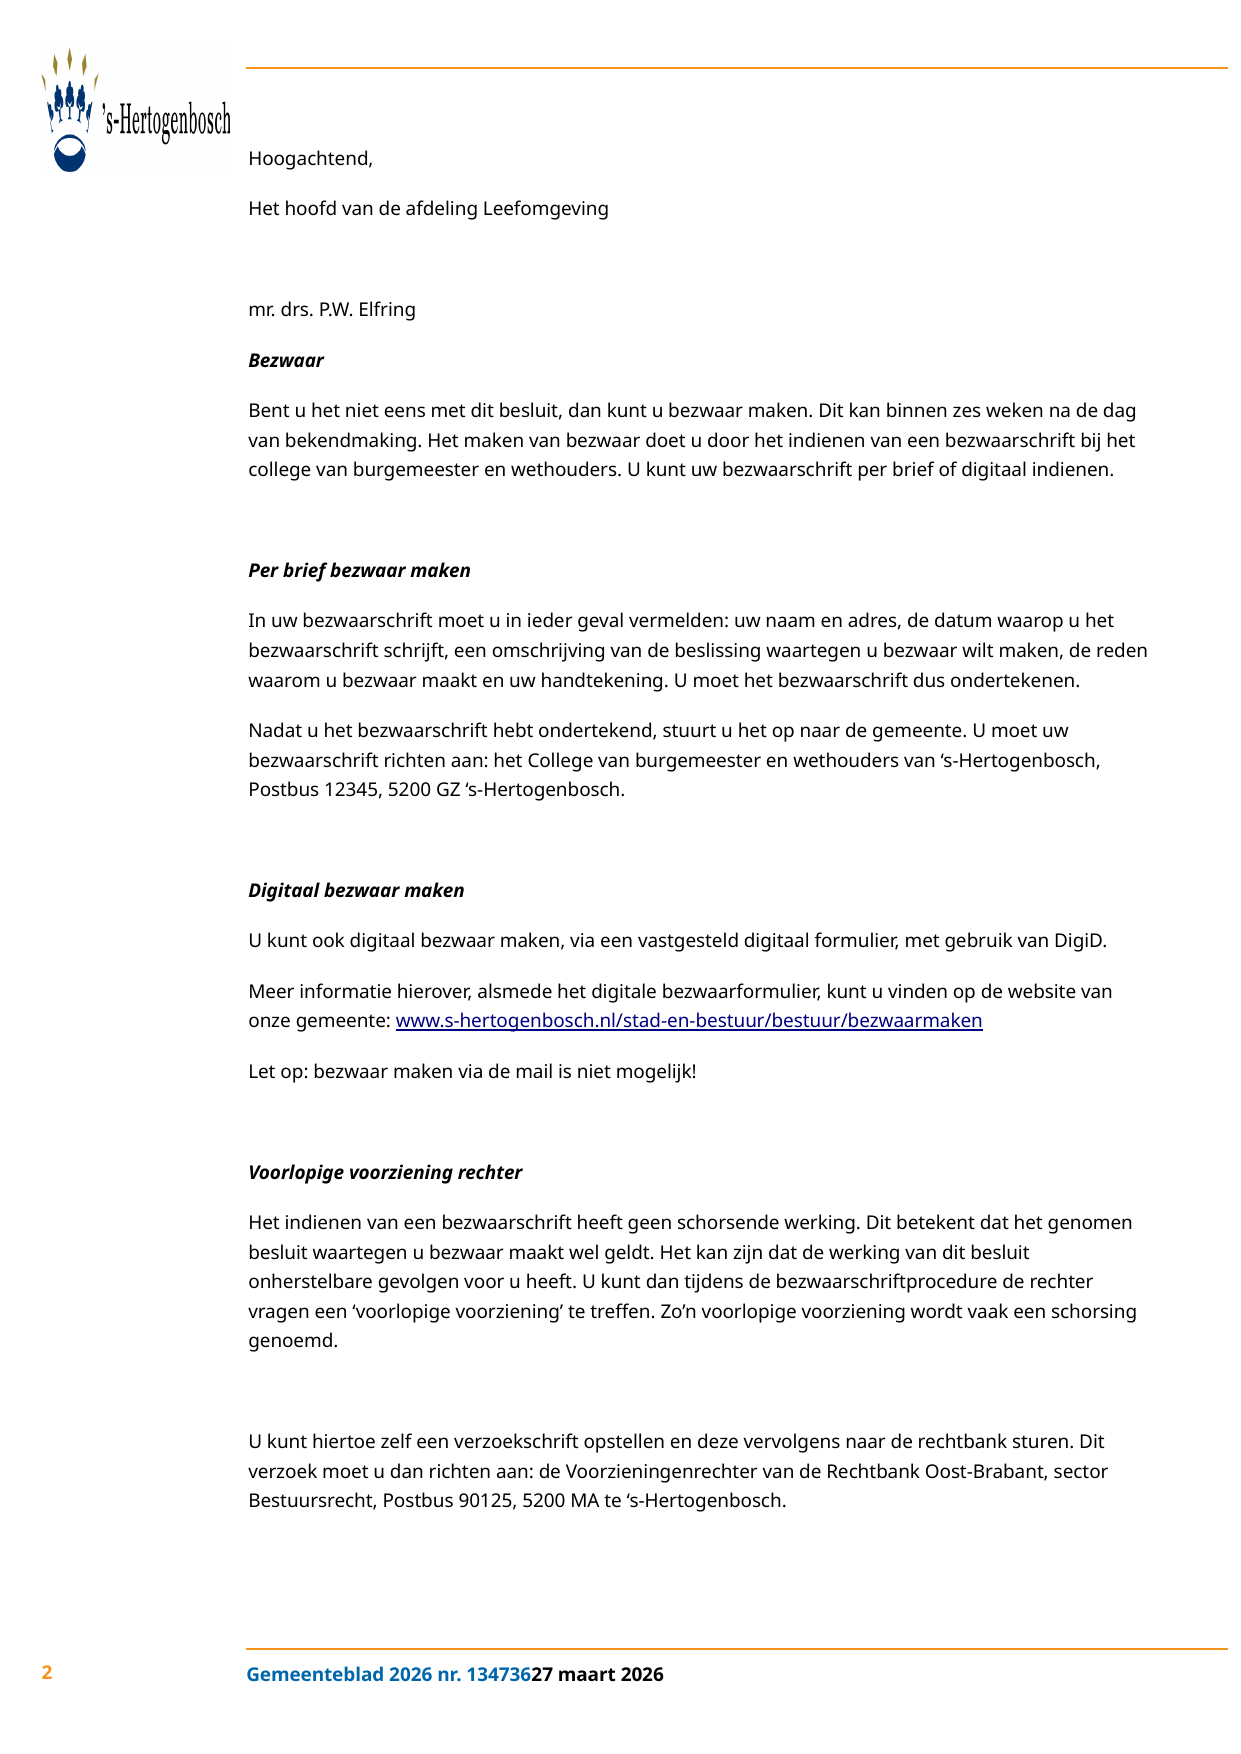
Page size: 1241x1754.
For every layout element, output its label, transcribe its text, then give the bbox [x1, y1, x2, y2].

text Bent u het niet eens met dit besluit, dan kunt u bezwaar maken. Dit kan binnen zes weken na de dag van bekendmaking. Het maken van bezwaar doet u door het indienen van een bezwaarschrift bij het college van burgemeester en wethouders. U kunt uw bezwaarschrift per brief of digitaal indienen. [248, 397, 1152, 482]
text In uw bezwaarschrift moet u in ieder geval vermelden: uw naam en adres, de datum waarop u het bezwaarschrift schrijft, een omschrijving van de beslissing waartegen u bezwaar wilt maken, de reden waarom u bezwaar maakt en uw handtekening. U moet het bezwaarschrift dus ondertekenen. [248, 608, 1152, 693]
text U kunt ook digitaal bezwaar maken, via een vastgesteld digitaal formulier, met gebruik van DigiD. [248, 928, 1152, 953]
text mr. drs. P.W. Elfring [248, 296, 1152, 322]
text Bezwaar [248, 347, 1152, 373]
text Per brief bezwaar maken [248, 557, 1152, 583]
text Meer informatie hierover, alsmede het digitale bezwaarformulier, kunt u vinden op de website van onze gemeente: www.s-hertogenbosch.nl/stad-en-bestuur/bestuur/bezwaarmaken [248, 978, 1152, 1033]
text Het hoofd van de afdeling Leefomgeving [248, 196, 1152, 221]
text Let op: bezwaar maken via de mail is niet mogelijk! [248, 1058, 1152, 1084]
text U kunt hiertoe zelf een verzoekschrift opstellen en deze vervolgens naar de rechtbank sturen. Dit verzoek moet u dan richten aan: de Voorzieningenrechter van de Rechtbank Oost-Brabant, sector Bestuursrecht, Postbus 90125, 5200 MA te ‘s-Hertogenbosch. [248, 1428, 1152, 1513]
text Nadat u het bezwaarschrift hebt ondertekend, stuurt u het op naar de gemeente. U moet uw bezwaarschrift richten aan: het College van burgemeester en wethouders van ‘s-Hertogenbosch, Postbus 12345, 5200 GZ ‘s-Hertogenbosch. [248, 717, 1152, 802]
picture [41, 47, 231, 172]
text Het indienen van een bezwaarschrift heeft geen schorsende werking. Dit betekent dat het genomen besluit waartegen u bezwaar maakt wel geldt. Het kan zijn dat de werking van dit besluit onherstelbare gevolgen voor u heeft. U kunt dan tijdens de bezwaarschriftprocedure de rechter vragen een ‘voorlopige voorziening’ te treffen. Zo’n voorlopige voorziening wordt vaak een schorsing genoemd. [248, 1209, 1152, 1353]
text Digitaal bezwaar maken [248, 877, 1152, 903]
text Hoogachtend, [248, 145, 1152, 171]
text Voorlopige voorziening rechter [248, 1159, 1152, 1185]
